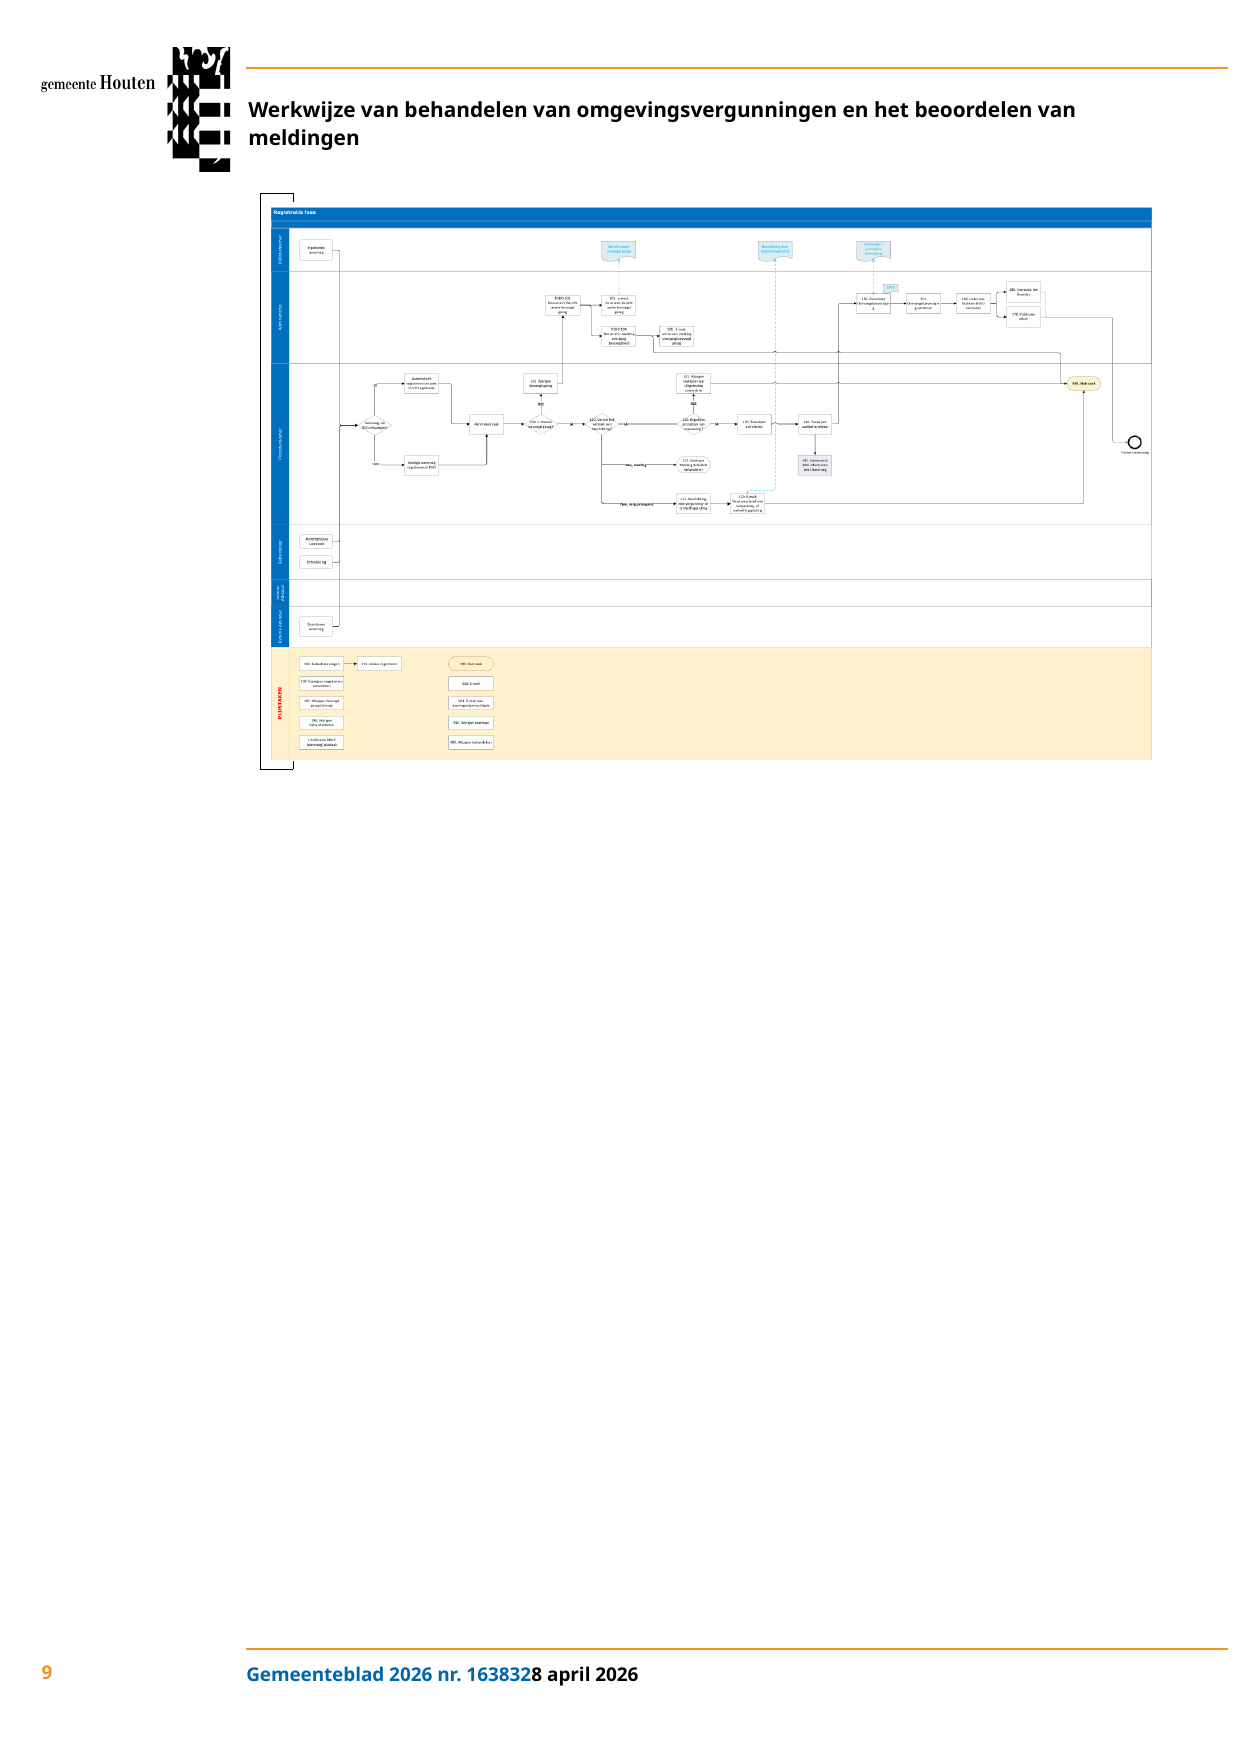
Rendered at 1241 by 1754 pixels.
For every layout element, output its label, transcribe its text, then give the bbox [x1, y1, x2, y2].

text Werkwijze van behandelen van omgevingsvergunningen en het beoordelen van meldingen [248, 95, 1152, 152]
picture [41, 47, 231, 172]
picture [268, 202, 1155, 761]
